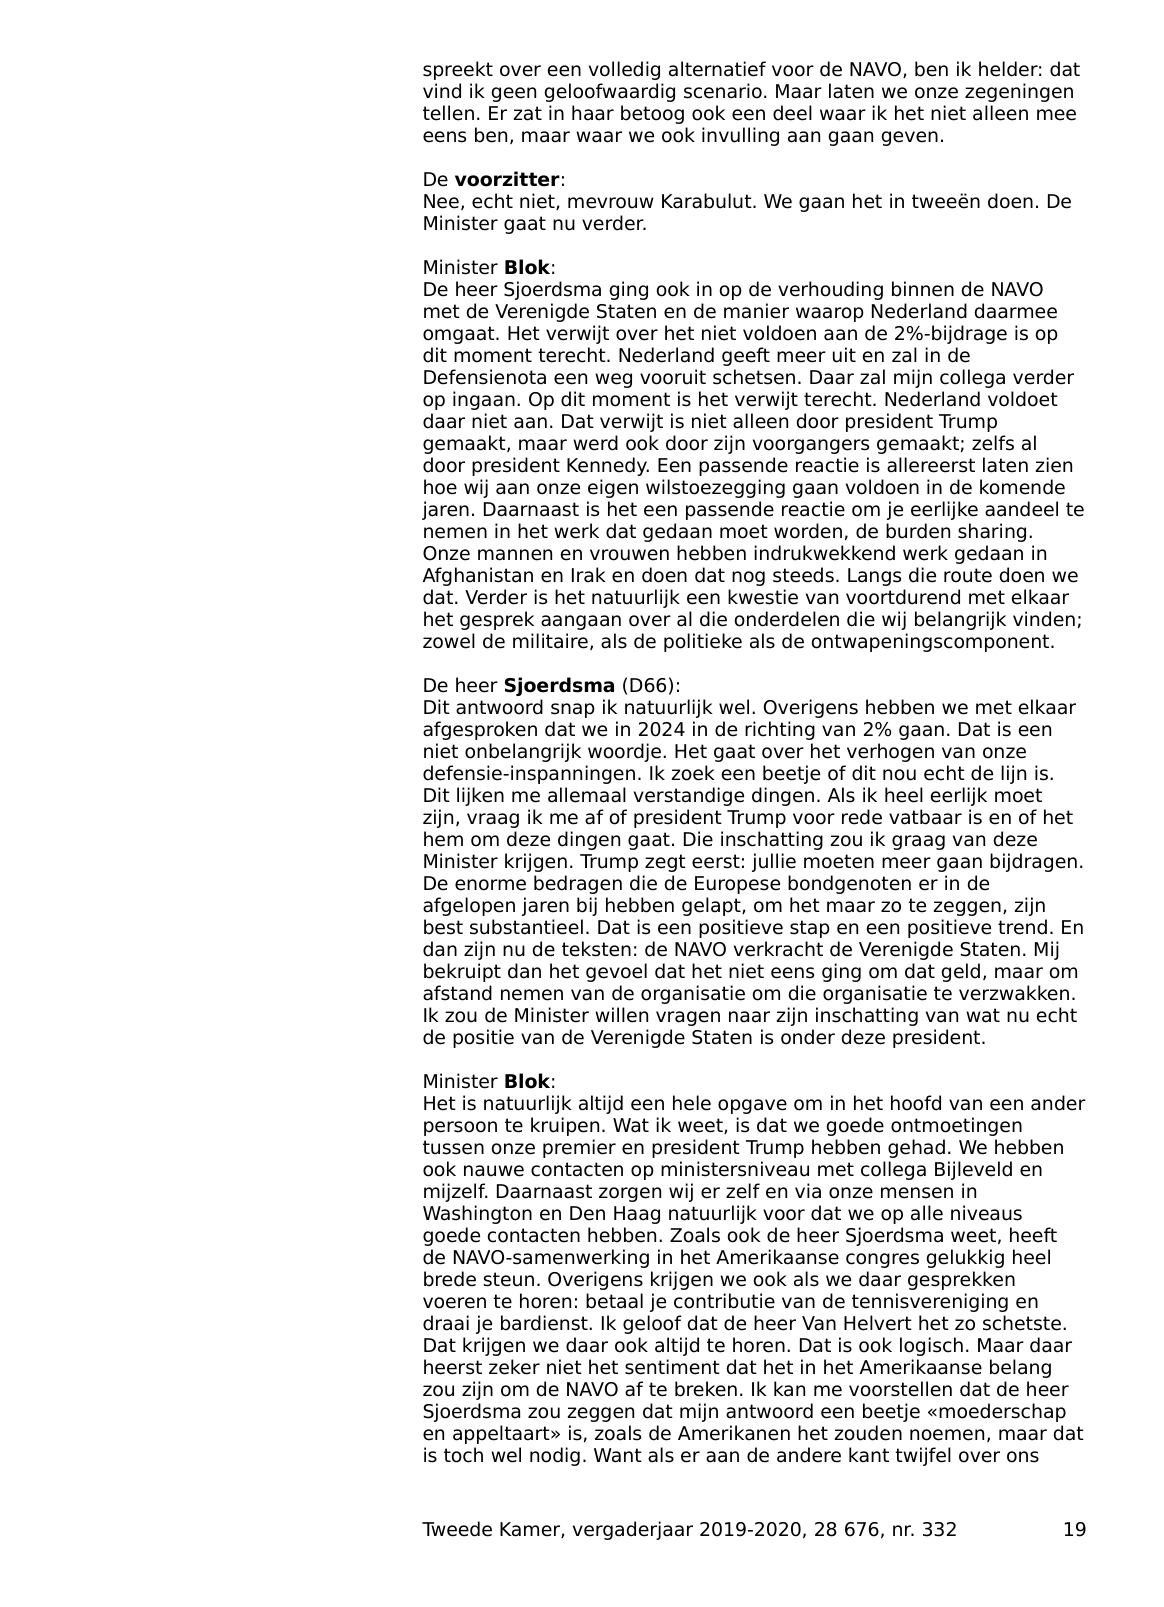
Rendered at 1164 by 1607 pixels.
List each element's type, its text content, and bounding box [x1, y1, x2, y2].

text Minister Blok: [422, 257, 1087, 279]
text spreekt over een volledig alternatief voor de NAVO, ben ik helder: dat vind ik geen geloofwaardig scenario. Maar laten we onze zegeningen tellen. Er zat in haar betoog ook een deel waar ik het niet alleen mee eens ben, maar waar we ook invulling aan gaan geven. [422, 59, 1087, 147]
text Dit antwoord snap ik natuurlijk wel. Overigens hebben we met elkaar afgesproken dat we in 2024 in de richting van 2% gaan. Dat is een niet onbelangrijk woordje. Het gaat over het verhogen van onze defensie-inspanningen. Ik zoek een beetje of dit nou echt de lijn is. Dit lijken me allemaal verstandige dingen. Als ik heel eerlijk moet zijn, vraag ik me af of president Trump voor rede vatbaar is en of het hem om deze dingen gaat. Die inschatting zou ik graag van deze Minister krijgen. Trump zegt eerst: jullie moeten meer gaan bijdragen. De enorme bedragen die de Europese bondgenoten er in de afgelopen jaren bij hebben gelapt, om het maar zo te zeggen, zijn best substantieel. Dat is een positieve stap en een positieve trend. En dan zijn nu de teksten: de NAVO verkracht de Verenigde Staten. Mij bekruipt dan het gevoel dat het niet eens ging om dat geld, maar om afstand nemen van de organisatie om die organisatie te verzwakken. Ik zou de Minister willen vragen naar zijn inschatting van wat nu echt de positie van de Verenigde Staten is onder deze president. [422, 697, 1087, 1049]
text Minister Blok: [422, 1071, 1087, 1093]
text De heer Sjoerdsma ging ook in op de verhouding binnen de NAVO met de Verenigde Staten en de manier waarop Nederland daarmee omgaat. Het verwijt over het niet voldoen aan de 2%-bijdrage is op dit moment terecht. Nederland geeft meer uit en zal in de Defensienota een weg vooruit schetsen. Daar zal mijn collega verder op ingaan. Op dit moment is het verwijt terecht. Nederland voldoet daar niet aan. Dat verwijt is niet alleen door president Trump gemaakt, maar werd ook door zijn voorgangers gemaakt; zelfs al door president Kennedy. Een passende reactie is allereerst laten zien hoe wij aan onze eigen wilstoezegging gaan voldoen in de komende jaren. Daarnaast is het een passende reactie om je eerlijke aandeel te nemen in het werk dat gedaan moet worden, de burden sharing. Onze mannen en vrouwen hebben indrukwekkend werk gedaan in Afghanistan en Irak en doen dat nog steeds. Langs die route doen we dat. Verder is het natuurlijk een kwestie van voortdurend met elkaar het gesprek aangaan over al die onderdelen die wij belangrijk vinden; zowel de militaire, als de politieke als de ontwapeningscomponent. [422, 279, 1087, 653]
text Het is natuurlijk altijd een hele opgave om in het hoofd van een ander persoon te kruipen. Wat ik weet, is dat we goede ontmoetingen tussen onze premier en president Trump hebben gehad. We hebben ook nauwe contacten op ministersniveau met collega Bijleveld en mijzelf. Daarnaast zorgen wij er zelf en via onze mensen in Washington en Den Haag natuurlijk voor dat we op alle niveaus goede contacten hebben. Zoals ook de heer Sjoerdsma weet, heeft de NAVO-samenwerking in het Amerikaanse congres gelukkig heel brede steun. Overigens krijgen we ook als we daar gesprekken voeren te horen: betaal je contributie van de tennisvereniging en draai je bardienst. Ik geloof dat de heer Van Helvert het zo schetste. Dat krijgen we daar ook altijd te horen. Dat is ook logisch. Maar daar heerst zeker niet het sentiment dat het in het Amerikaanse belang zou zijn om de NAVO af te breken. Ik kan me voorstellen dat de heer Sjoerdsma zou zeggen dat mijn antwoord een beetje «moederschap en appeltaart» is, zoals de Amerikanen het zouden noemen, maar dat is toch wel nodig. Want als er aan de andere kant twijfel over ons [422, 1093, 1087, 1467]
text De heer Sjoerdsma (D66): [422, 675, 1087, 697]
text De voorzitter: [422, 169, 1087, 191]
text Nee, echt niet, mevrouw Karabulut. We gaan het in tweeën doen. De Minister gaat nu verder. [422, 191, 1087, 235]
